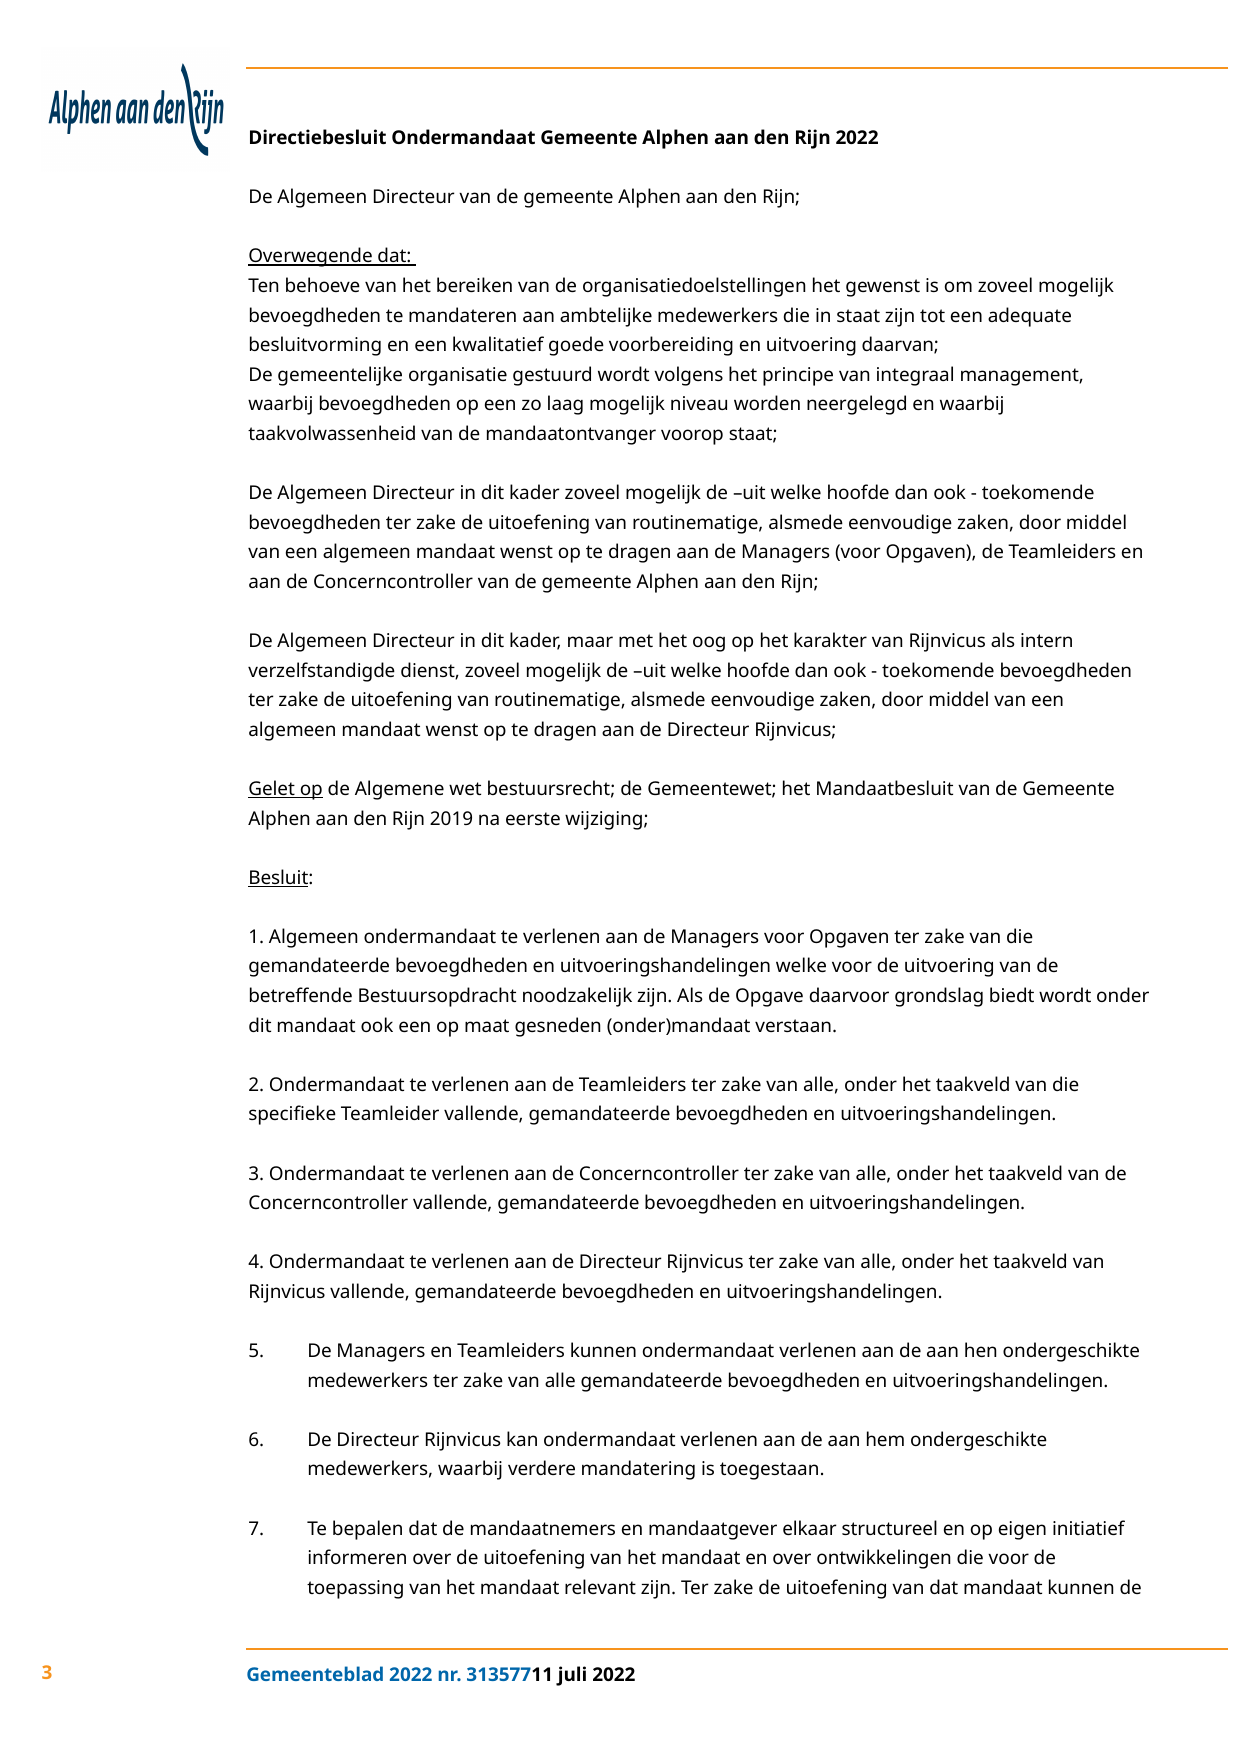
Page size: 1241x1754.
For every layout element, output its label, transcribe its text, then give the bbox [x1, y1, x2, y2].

list Te bepalen dat de mandaatnemers en mandaatgever elkaar structureel en op eigen initiatief informeren over de uitoefening van het mandaat en over ontwikkelingen die voor de toepassing van het mandaat relevant zijn. Ter zake de uitoefening van dat mandaat kunnen de [248, 1515, 1152, 1600]
text Besluit: [248, 864, 1152, 890]
text De gemeentelijke organisatie gestuurd wordt volgens het principe van integraal management, waarbij bevoegdheden op een zo laag mogelijk niveau worden neergelegd en waarbij taakvolwassenheid van de mandaatontvanger voorop staat; [248, 361, 1152, 446]
text 2. Ondermandaat te verlenen aan de Teamleiders ter zake van alle, onder het taakveld van die specifieke Teamleider vallende, gemandateerde bevoegdheden en uitvoeringshandelingen. [248, 1071, 1152, 1126]
text 1. Algemeen ondermandaat te verlenen aan de Managers voor Opgaven ter zake van die gemandateerde bevoegdheden en uitvoeringshandelingen welke voor de uitvoering van de betreffende Bestuursopdracht noodzakelijk zijn. Als de Opgave daarvoor grondslag biedt wordt onder dit mandaat ook een op maat gesneden (onder)mandaat verstaan. [248, 923, 1152, 1038]
text 4. Ondermandaat te verlenen aan de Directeur Rijnvicus ter zake van alle, onder het taakveld van Rijnvicus vallende, gemandateerde bevoegdheden en uitvoeringshandelingen. [248, 1248, 1152, 1304]
list De Directeur Rijnvicus kan ondermandaat verlenen aan de aan hem ondergeschikte medewerkers, waarbij verdere mandatering is toegestaan. [248, 1426, 1152, 1481]
text Overwegende dat: [248, 243, 1152, 268]
text De Algemeen Directeur van de gemeente Alphen aan den Rijn; [248, 183, 1152, 209]
picture [41, 47, 231, 172]
text Gelet op de Algemene wet bestuursrecht; de Gemeentewet; het Mandaatbesluit van de Gemeente Alphen aan den Rijn 2019 na eerste wijziging; [248, 775, 1152, 831]
text 3. Ondermandaat te verlenen aan de Concerncontroller ter zake van alle, onder het taakveld van de Concerncontroller vallende, gemandateerde bevoegdheden en uitvoeringshandelingen. [248, 1160, 1152, 1215]
text Ten behoeve van het bereiken van de organisatiedoelstellingen het gewenst is om zoveel mogelijk bevoegdheden te mandateren aan ambtelijke medewerkers die in staat zijn tot een adequate besluitvorming en een kwalitatief goede voorbereiding en uitvoering daarvan; [248, 272, 1152, 357]
text De Algemeen Directeur in dit kader, maar met het oog op het karakter van Rijnvicus als intern verzelfstandigde dienst, zoveel mogelijk de –uit welke hoofde dan ook - toekomende bevoegdheden ter zake de uitoefening van routinematige, alsmede eenvoudige zaken, door middel van een algemeen mandaat wenst op te dragen aan de Directeur Rijnvicus; [248, 627, 1152, 742]
text De Algemeen Directeur in dit kader zoveel mogelijk de –uit welke hoofde dan ook - toekomende bevoegdheden ter zake de uitoefening van routinematige, alsmede eenvoudige zaken, door middel van een algemeen mandaat wenst op te dragen aan de Managers (voor Opgaven), de Teamleiders en aan de Concerncontroller van de gemeente Alphen aan den Rijn; [248, 479, 1152, 594]
list De Managers en Teamleiders kunnen ondermandaat verlenen aan de aan hen ondergeschikte medewerkers ter zake van alle gemandateerde bevoegdheden en uitvoeringshandelingen. [248, 1337, 1152, 1393]
text Directiebesluit Ondermandaat Gemeente Alphen aan den Rijn 2022 [248, 124, 1152, 150]
